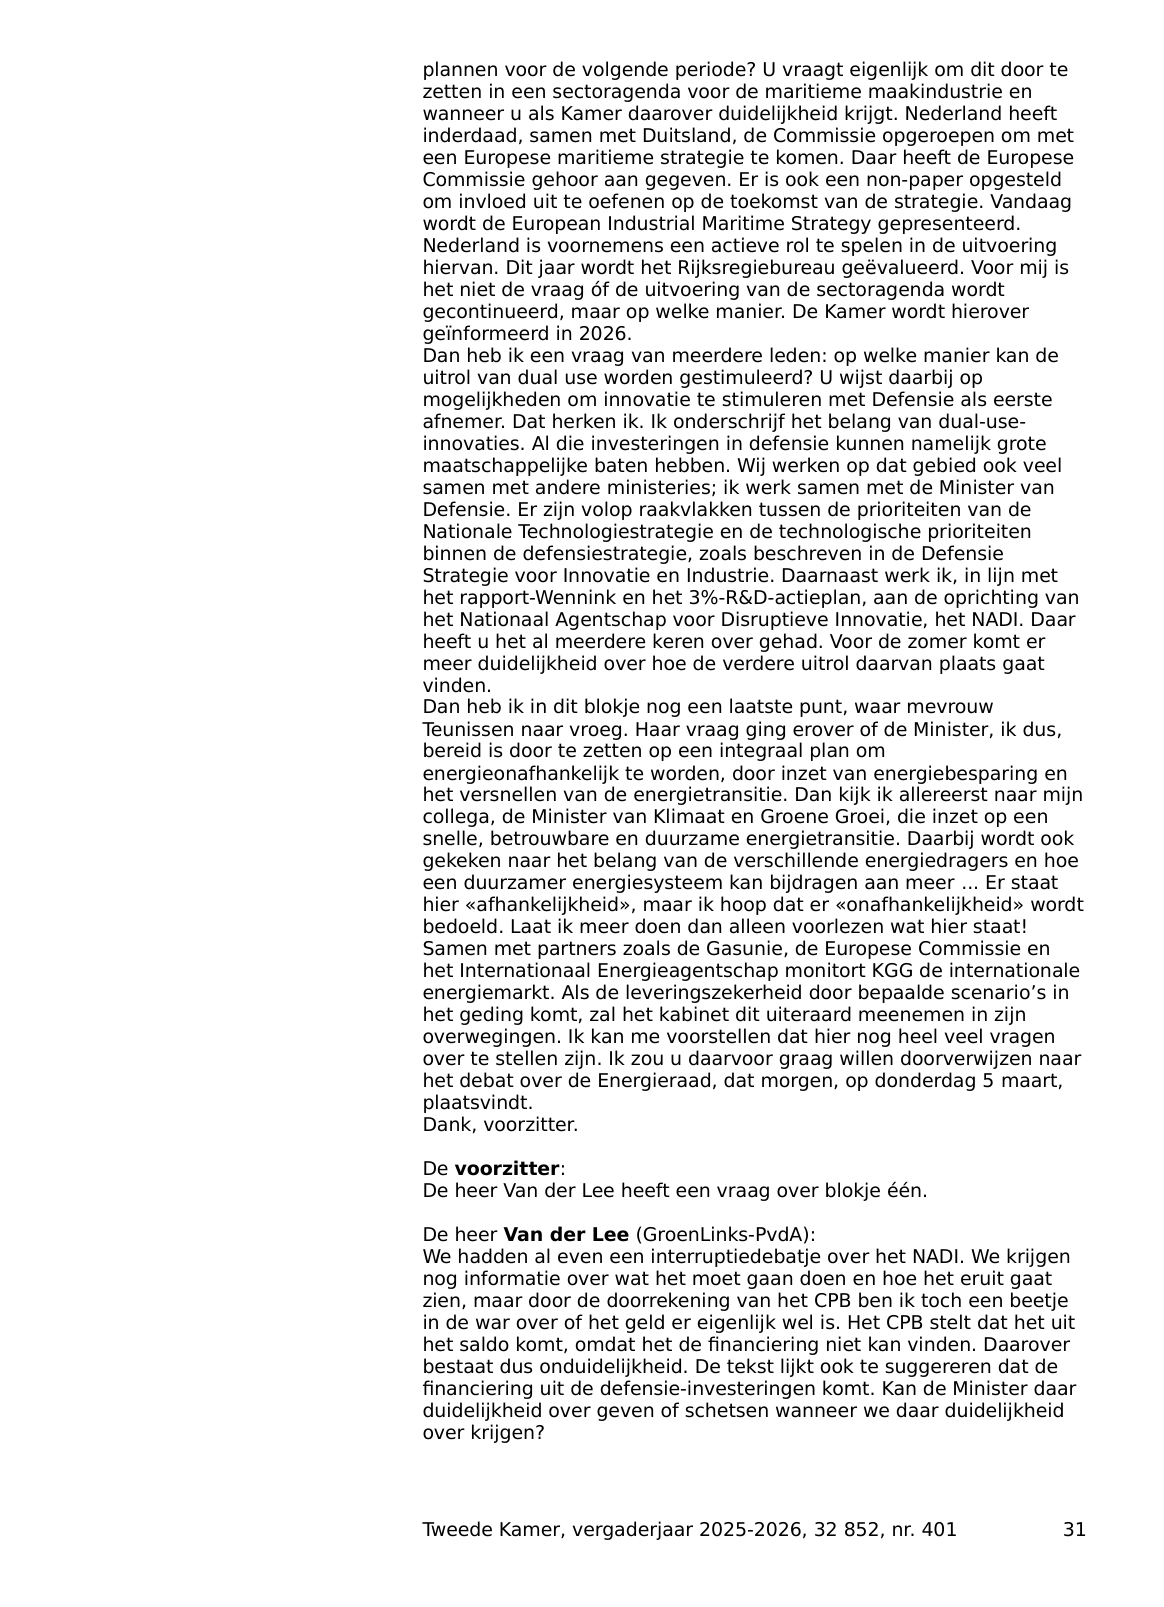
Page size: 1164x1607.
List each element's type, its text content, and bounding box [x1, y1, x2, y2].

text De heer Van der Lee heeft een vraag over blokje één. [422, 1180, 1087, 1202]
text De heer Van der Lee (GroenLinks-PvdA): [422, 1224, 1087, 1246]
text Dan heb ik een vraag van meerdere leden: op welke manier kan de uitrol van dual use worden gestimuleerd? U wijst daarbij op mogelijkheden om innovatie te stimuleren met Defensie als eerste afnemer. Dat herken ik. Ik onderschrijf het belang van dual-use-innovaties. Al die investeringen in defensie kunnen namelijk grote maatschappelijke baten hebben. Wij werken op dat gebied ook veel samen met andere ministeries; ik werk samen met de Minister van Defensie. Er zijn volop raakvlakken tussen de prioriteiten van de Nationale Technologiestrategie en de technologische prioriteiten binnen de defensiestrategie, zoals beschreven in de Defensie Strategie voor Innovatie en Industrie. Daarnaast werk ik, in lijn met het rapport-Wennink en het 3%-R&D-actieplan, aan de oprichting van het Nationaal Agentschap voor Disruptieve Innovatie, het NADI. Daar heeft u het al meerdere keren over gehad. Voor de zomer komt er meer duidelijkheid over hoe de verdere uitrol daarvan plaats gaat vinden. [422, 345, 1087, 696]
text Samen met partners zoals de Gasunie, de Europese Commissie en het Internationaal Energieagentschap monitort KGG de internationale energiemarkt. Als de leveringszekerheid door bepaalde scenario’s in het geding komt, zal het kabinet dit uiteraard meenemen in zijn overwegingen. Ik kan me voorstellen dat hier nog heel veel vragen over te stellen zijn. Ik zou u daarvoor graag willen doorverwijzen naar het debat over de Energieraad, dat morgen, op donderdag 5 maart, plaatsvindt. [422, 938, 1087, 1114]
text De voorzitter: [422, 1158, 1087, 1180]
text plannen voor de volgende periode? U vraagt eigenlijk om dit door te zetten in een sectoragenda voor de maritieme maakindustrie en wanneer u als Kamer daarover duidelijkheid krijgt. Nederland heeft inderdaad, samen met Duitsland, de Commissie opgeroepen om met een Europese maritieme strategie te komen. Daar heeft de Europese Commissie gehoor aan gegeven. Er is ook een non-paper opgesteld om invloed uit te oefenen op de toekomst van de strategie. Vandaag wordt de European Industrial Maritime Strategy gepresenteerd. Nederland is voornemens een actieve rol te spelen in de uitvoering hiervan. Dit jaar wordt het Rijksregiebureau geëvalueerd. Voor mij is het niet de vraag óf de uitvoering van de sectoragenda wordt gecontinueerd, maar op welke manier. De Kamer wordt hierover geïnformeerd in 2026. [422, 59, 1087, 345]
text We hadden al even een interruptiedebatje over het NADI. We krijgen nog informatie over wat het moet gaan doen en hoe het eruit gaat zien, maar door de doorrekening van het CPB ben ik toch een beetje in de war over of het geld er eigenlijk wel is. Het CPB stelt dat het uit het saldo komt, omdat het de financiering niet kan vinden. Daarover bestaat dus onduidelijkheid. De tekst lijkt ook te suggereren dat de financiering uit de defensie-investeringen komt. Kan de Minister daar duidelijkheid over geven of schetsen wanneer we daar duidelijkheid over krijgen? [422, 1246, 1087, 1444]
text Dank, voorzitter. [422, 1114, 1087, 1136]
text Dan heb ik in dit blokje nog een laatste punt, waar mevrouw Teunissen naar vroeg. Haar vraag ging erover of de Minister, ik dus, bereid is door te zetten op een integraal plan om energieonafhankelijk te worden, door inzet van energiebesparing en het versnellen van de energietransitie. Dan kijk ik allereerst naar mijn collega, de Minister van Klimaat en Groene Groei, die inzet op een snelle, betrouwbare en duurzame energietransitie. Daarbij wordt ook gekeken naar het belang van de verschillende energiedragers en hoe een duurzamer energiesysteem kan bijdragen aan meer ... Er staat hier «afhankelijkheid», maar ik hoop dat er «onafhankelijkheid» wordt bedoeld. Laat ik meer doen dan alleen voorlezen wat hier staat! [422, 696, 1087, 938]
